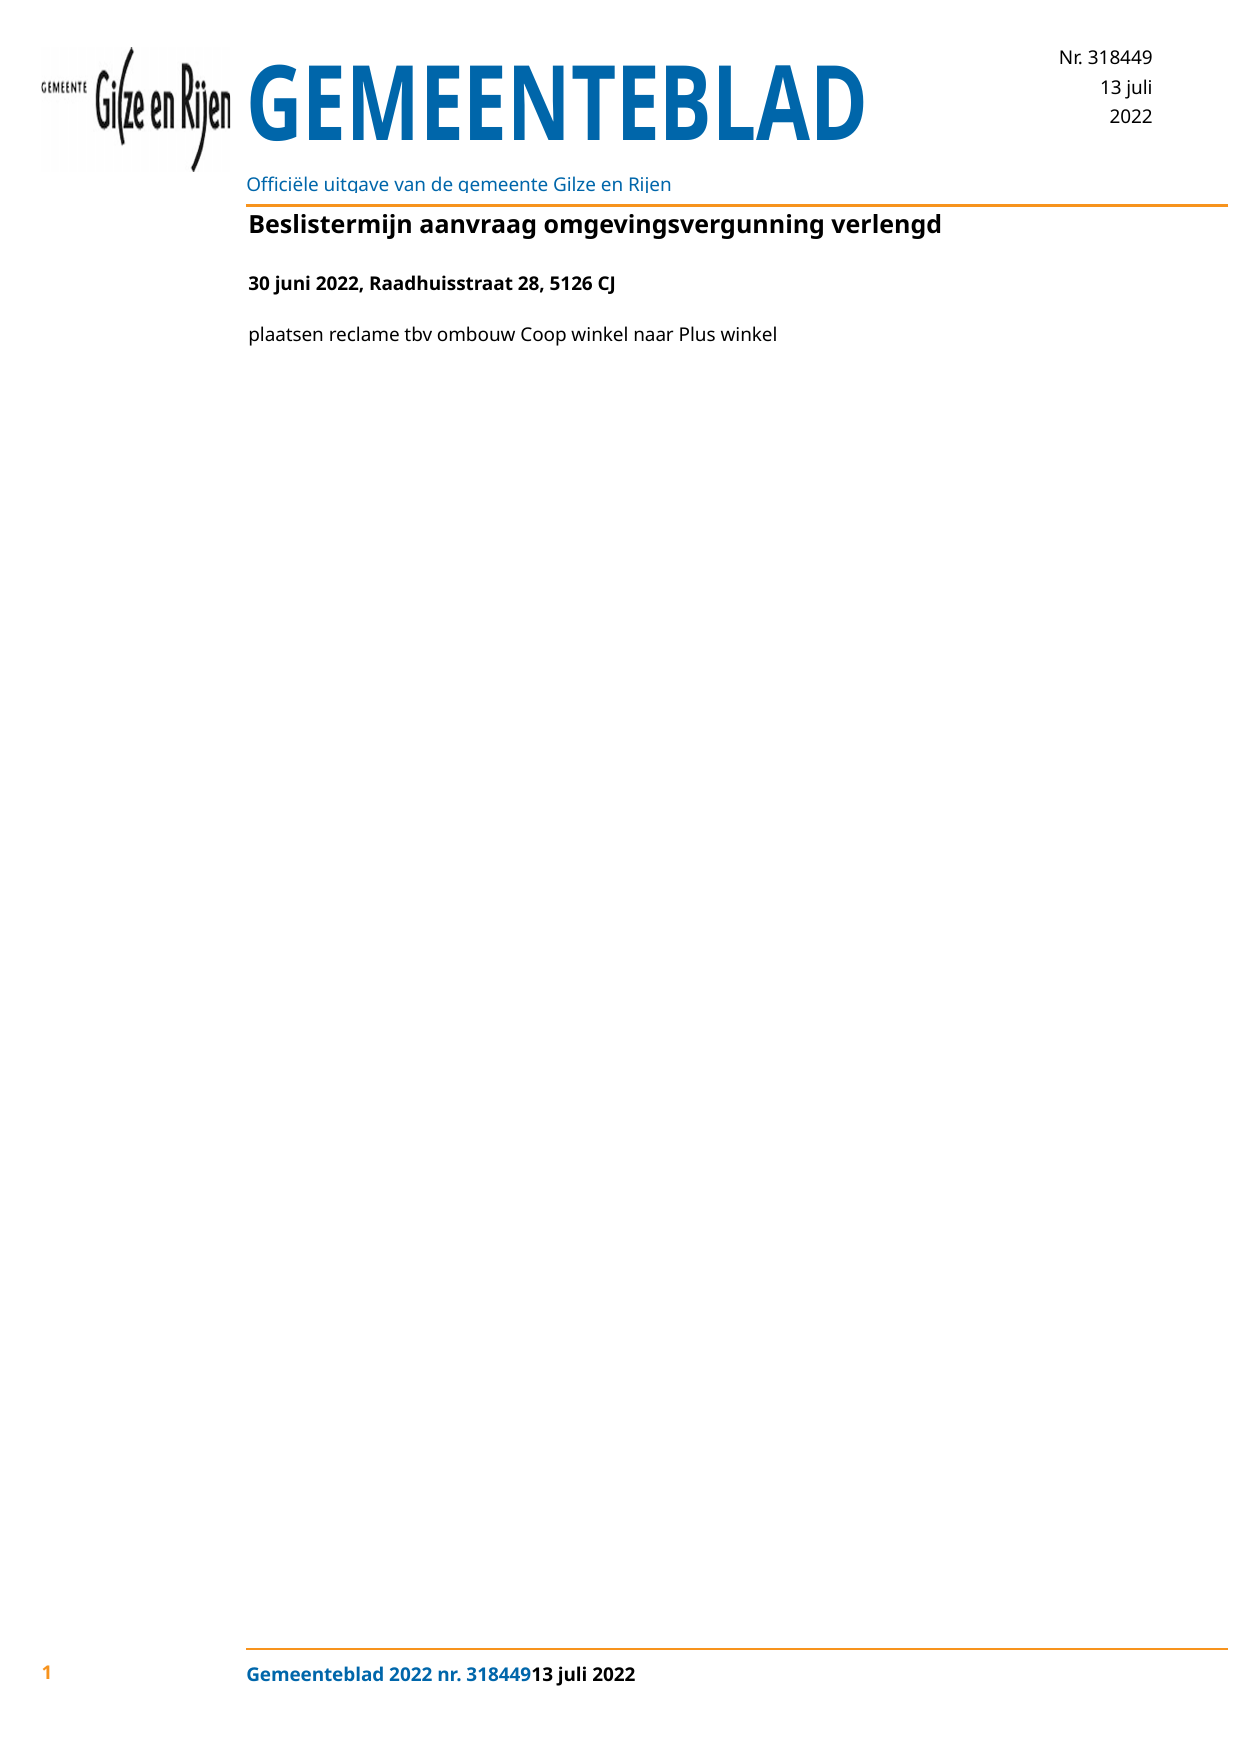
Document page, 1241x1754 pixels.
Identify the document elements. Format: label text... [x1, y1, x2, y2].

text Beslistermijn aanvraag omgevingsvergunning verlengd [248, 207, 1152, 241]
text plaatsen reclame tbv ombouw Coop winkel naar Plus winkel [248, 321, 1152, 346]
text 30 juni 2022, Raadhuisstraat 28, 5126 CJ [248, 270, 1152, 296]
picture [41, 47, 231, 172]
